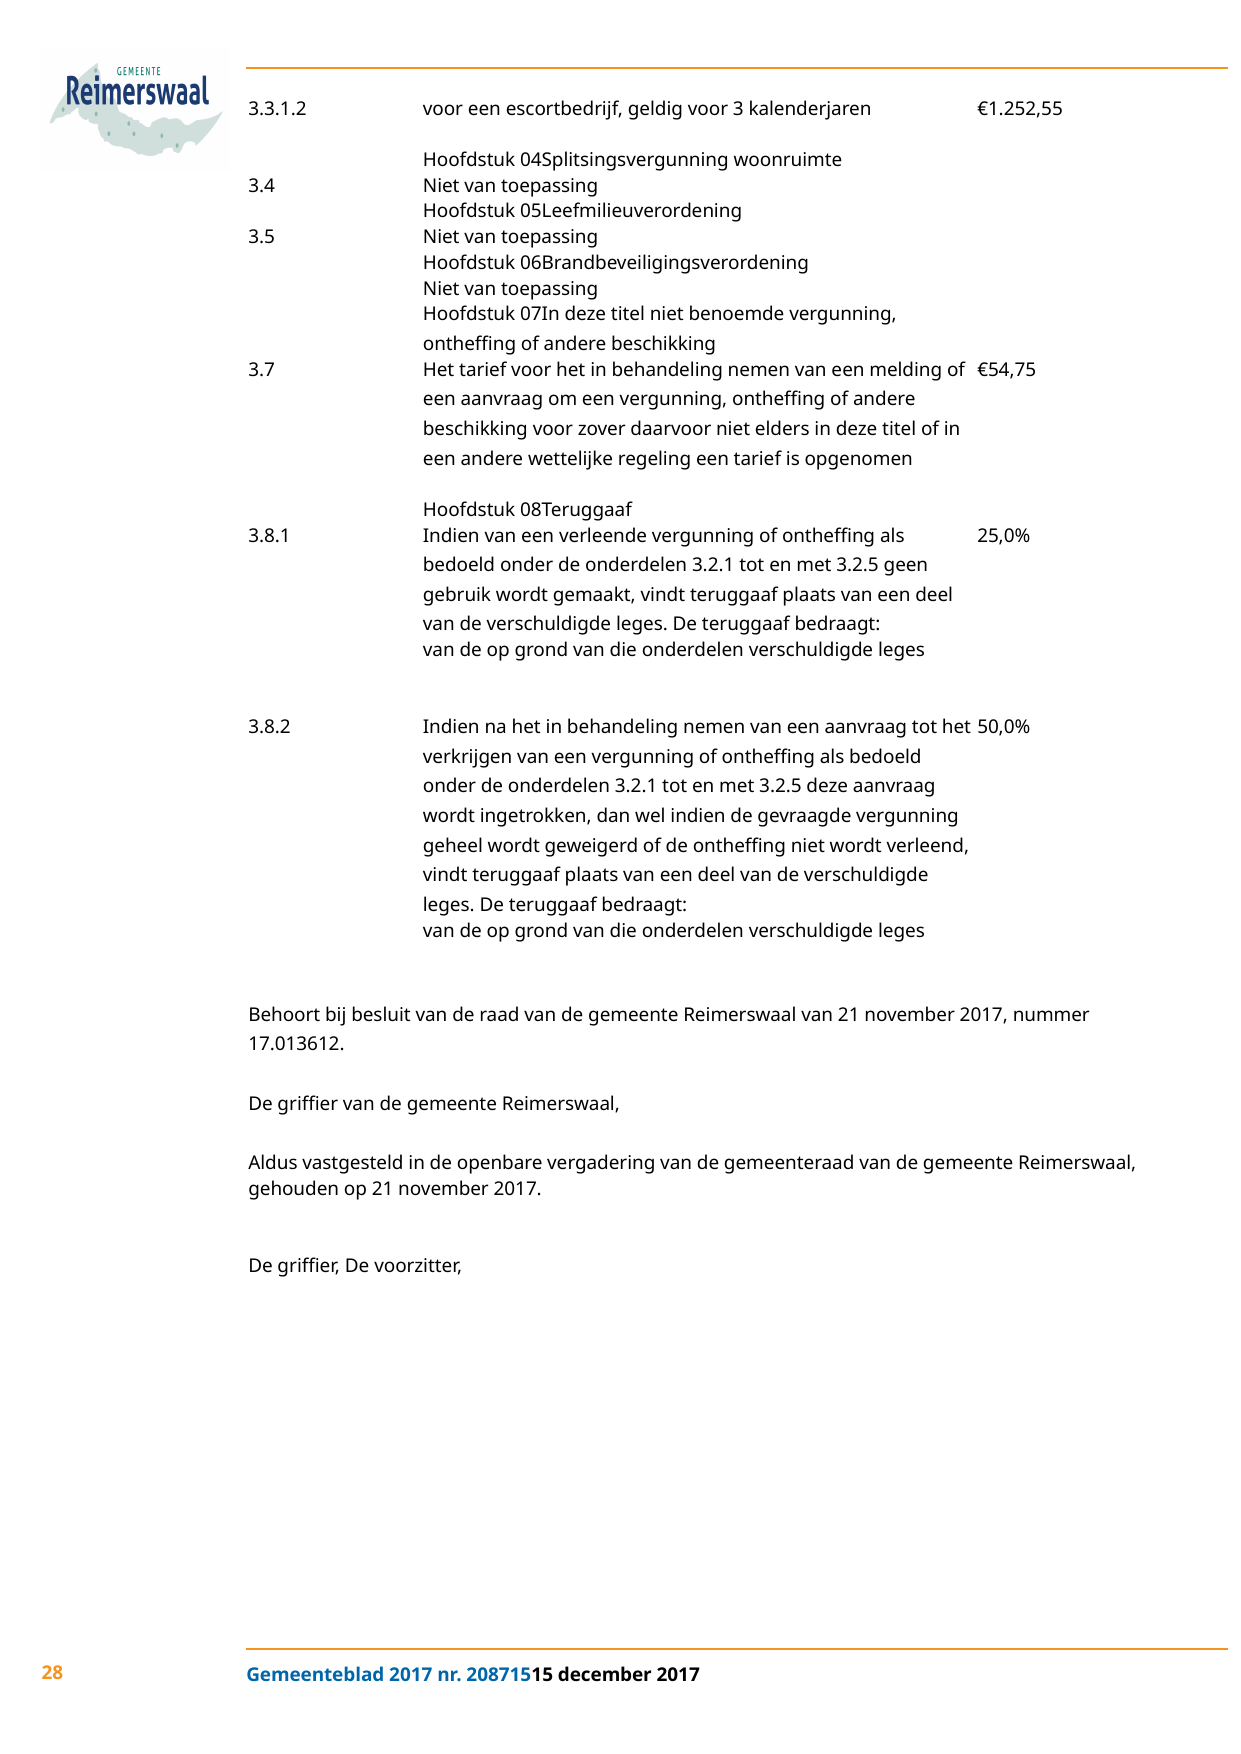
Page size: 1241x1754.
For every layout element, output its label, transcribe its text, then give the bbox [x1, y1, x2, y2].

table_cell [977, 172, 1152, 198]
table_cell van de op grond van die onderdelen verschuldigde leges [423, 636, 977, 662]
table_cell [423, 943, 977, 968]
table_cell [977, 198, 1152, 223]
table_cell [248, 121, 423, 146]
table_cell [248, 470, 423, 496]
table_cell 3.3.1.2 [248, 95, 423, 121]
table_cell [248, 496, 423, 522]
picture [41, 47, 231, 172]
table_cell Hoofdstuk 04Splitsingsvergunning woonruimte [423, 146, 977, 172]
table_cell [977, 662, 1152, 688]
table_cell [977, 943, 1152, 968]
table_cell [977, 470, 1152, 496]
table_cell €1.252,55 [977, 95, 1152, 121]
table_cell [977, 636, 1152, 662]
table_cell 3.8.2 [248, 714, 423, 917]
text De griffier van de gemeente Reimerswaal, [248, 1090, 1152, 1116]
table_cell Niet van toepassing [423, 275, 977, 301]
table_cell [977, 249, 1152, 275]
table_cell [977, 121, 1152, 146]
table_cell [423, 688, 977, 713]
table_cell Indien na het in behandeling nemen van een aanvraag tot het verkrijgen van een vergunning of ontheffing als bedoeld onder de onderdelen 3.2.1 tot en met 3.2.5 deze aanvraag wordt ingetrokken, dan wel indien de gevraagde vergunning geheel wordt geweigerd of de ontheffing niet wordt verleend, vindt teruggaaf plaats van een deel van de verschuldigde leges. De teruggaaf bedraagt: [423, 714, 977, 917]
table_cell €54,75 [977, 356, 1152, 470]
table_cell [977, 496, 1152, 522]
table_cell [248, 688, 423, 713]
text Behoort bij besluit van de raad van de gemeente Reimerswaal van 21 november 2017, nummer 17.013612. [248, 1001, 1152, 1056]
table_cell [248, 943, 423, 968]
table_cell [248, 275, 423, 301]
table_cell van de op grond van die onderdelen verschuldigde leges [423, 917, 977, 942]
table_cell 50,0% [977, 714, 1152, 917]
table_cell Het tarief voor het in behandeling nemen van een melding of een aanvraag om een vergunning, ontheffing of andere beschikking voor zover daarvoor niet elders in deze titel of in een andere wettelijke regeling een tarief is opgenomen [423, 356, 977, 470]
table_cell [423, 470, 977, 496]
table_cell [248, 198, 423, 223]
table_cell [977, 301, 1152, 356]
table_cell [248, 249, 423, 275]
table_cell [423, 121, 977, 146]
table_cell Hoofdstuk 08Teruggaaf [423, 496, 977, 522]
table_cell [977, 224, 1152, 249]
table_cell 3.4 [248, 172, 423, 198]
table_cell [248, 917, 423, 942]
table_cell [977, 146, 1152, 172]
table_cell [423, 662, 977, 688]
table_cell [248, 146, 423, 172]
table_cell 3.7 [248, 356, 423, 470]
table_cell [977, 688, 1152, 713]
table_cell Niet van toepassing [423, 224, 977, 249]
table_cell voor een escortbedrijf, geldig voor 3 kalenderjaren [423, 95, 977, 121]
table_cell 3.5 [248, 224, 423, 249]
text Aldus vastgesteld in de openbare vergadering van de gemeenteraad van de gemeente Reimerswaal, gehouden op 21 november 2017. [248, 1149, 1152, 1200]
table_cell Hoofdstuk 07In deze titel niet benoemde vergunning, ontheffing of andere beschikking [423, 301, 977, 356]
table_cell Niet van toepassing [423, 172, 977, 198]
table_cell Hoofdstuk 05Leefmilieuverordening [423, 198, 977, 223]
table_cell 3.8.1 [248, 522, 423, 636]
table_cell Indien van een verleende vergunning of ontheffing als bedoeld onder de onderdelen 3.2.1 tot en met 3.2.5 geen gebruik wordt gemaakt, vindt teruggaaf plaats van een deel van de verschuldigde leges. De teruggaaf bedraagt: [423, 522, 977, 636]
text De griffier, De voorzitter, [248, 1252, 1152, 1278]
table_cell Hoofdstuk 06Brandbeveiligingsverordening [423, 249, 977, 275]
table_cell [248, 301, 423, 356]
table_cell 25,0% [977, 522, 1152, 636]
table_cell [248, 636, 423, 662]
table_cell [977, 917, 1152, 942]
table_cell [248, 662, 423, 688]
table_cell [977, 275, 1152, 301]
